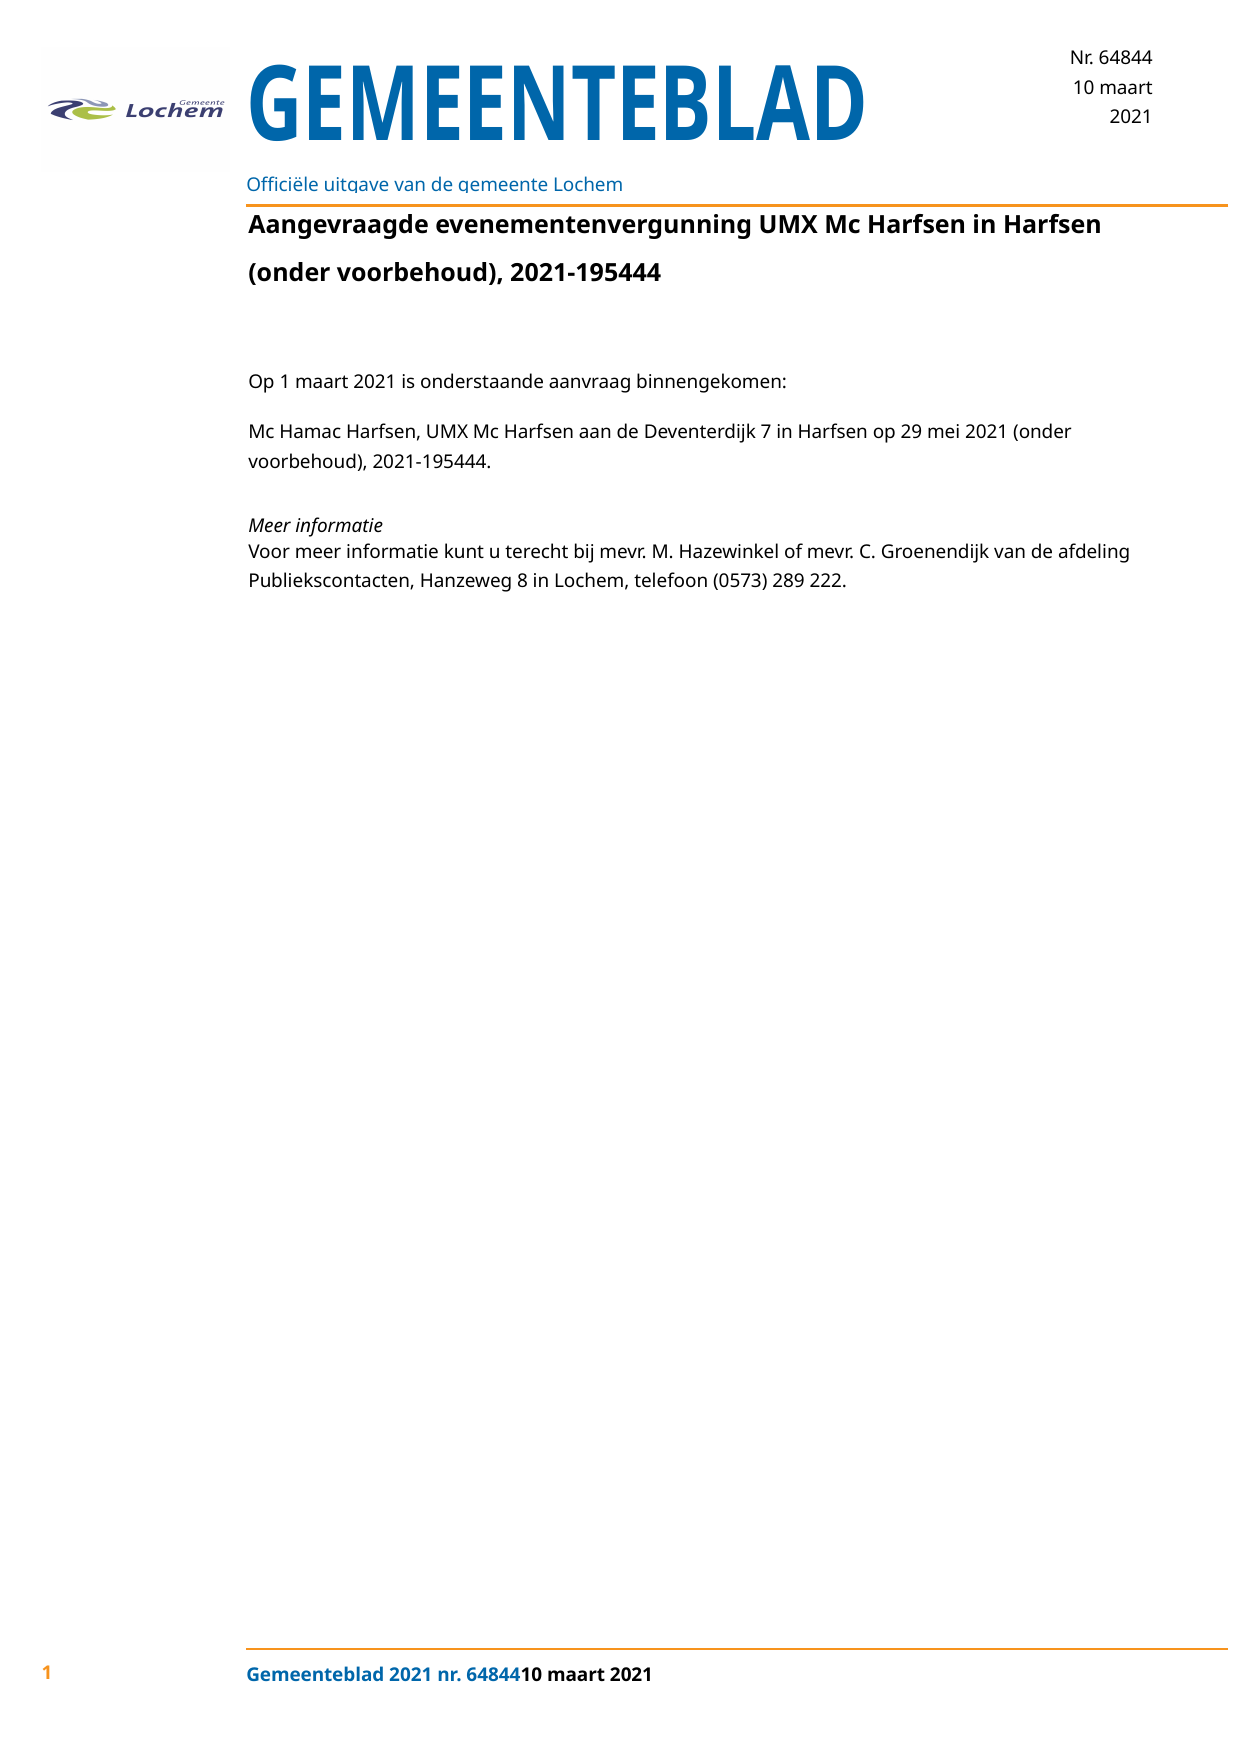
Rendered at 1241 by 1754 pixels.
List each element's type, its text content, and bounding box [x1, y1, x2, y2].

text Meer informatie [248, 512, 1152, 538]
picture [41, 47, 231, 172]
text Mc Hamac Harfsen, UMX Mc Harfsen aan de Deventerdijk 7 in Harfsen op 29 mei 2021 (onder voorbehoud), 2021-195444. [248, 419, 1152, 474]
text Op 1 maart 2021 is onderstaande aanvraag binnengekomen: [248, 368, 1152, 394]
text Voor meer informatie kunt u terecht bij mevr. M. Hazewinkel of mevr. C. Groenendijk van de afdeling Publiekscontacten, Hanzeweg 8 in Lochem, telefoon (0573) 289 222. [248, 538, 1152, 593]
text Aangevraagde evenementenvergunning UMX Mc Harfsen in Harfsen (onder voorbehoud), 2021-195444 [248, 207, 1152, 288]
